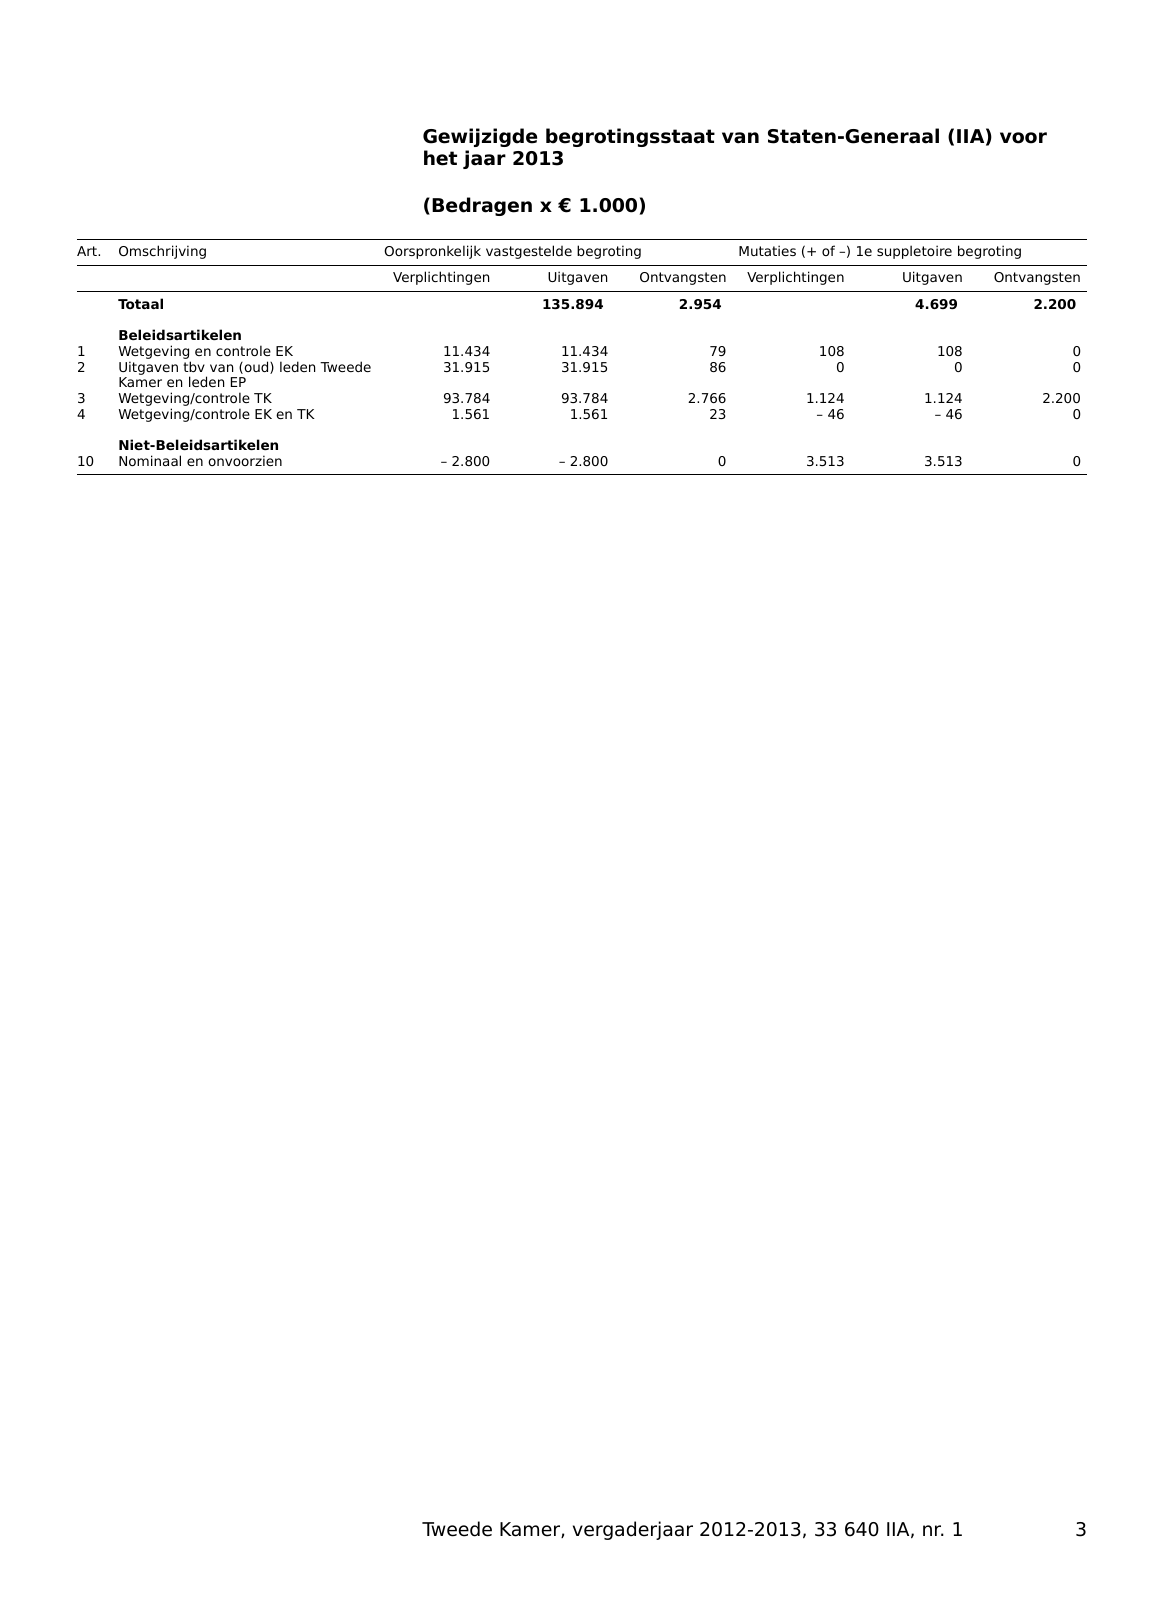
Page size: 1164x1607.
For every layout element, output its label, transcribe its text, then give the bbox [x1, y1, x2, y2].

table_cell Beleidsartikelen [112, 328, 378, 344]
table_cell [77, 328, 112, 344]
table_cell [732, 422, 850, 438]
table_cell [496, 438, 614, 454]
table_cell 31.915 [378, 359, 496, 391]
table_cell 2.200 [969, 391, 1087, 407]
table_cell [77, 292, 112, 312]
table_cell [850, 438, 968, 454]
table_cell – 2.800 [496, 454, 614, 474]
table_cell Verplichtingen [378, 266, 496, 291]
table_cell [614, 312, 732, 328]
table_cell [850, 312, 968, 328]
table_cell [378, 438, 496, 454]
table_cell 2.954 [614, 292, 732, 312]
table_cell – 2.800 [378, 454, 496, 474]
table_cell 4 [77, 407, 112, 422]
table_cell 0 [732, 359, 850, 391]
table_cell 1 [77, 344, 112, 359]
table_header Omschrijving [112, 240, 378, 264]
table_cell [77, 422, 112, 438]
table_cell [969, 422, 1087, 438]
table_cell 3.513 [850, 454, 968, 474]
table_cell 1.124 [732, 391, 850, 407]
table_cell [614, 438, 732, 454]
table_cell [378, 328, 496, 344]
table_cell [969, 328, 1087, 344]
table_cell [112, 422, 378, 438]
table_cell 0 [969, 359, 1087, 391]
table_cell 108 [850, 344, 968, 359]
table_cell Totaal [112, 292, 378, 312]
table_cell [378, 292, 496, 312]
table_cell Uitgaven [850, 266, 968, 291]
table_cell 4.699 [850, 292, 968, 312]
table_cell [732, 292, 850, 312]
table_cell [850, 328, 968, 344]
table_cell 93.784 [378, 391, 496, 407]
table_cell [77, 312, 112, 328]
table_cell [614, 328, 732, 344]
table_cell Nominaal en onvoorzien [112, 454, 378, 474]
subtitle Gewijzigde begrotingsstaat van Staten-Generaal (IIA) voor het jaar 2013 [422, 126, 1087, 169]
table_cell – 46 [850, 407, 968, 422]
table_cell [112, 266, 378, 291]
table_cell 1.124 [850, 391, 968, 407]
table_cell 2.200 [969, 292, 1087, 312]
table_cell 93.784 [496, 391, 614, 407]
table_cell [77, 438, 112, 454]
table_cell [378, 312, 496, 328]
table_cell 11.434 [496, 344, 614, 359]
table_cell [969, 438, 1087, 454]
table_cell Wetgeving/controle EK en TK [112, 407, 378, 422]
table_cell Ontvangsten [614, 266, 732, 291]
table_cell [496, 422, 614, 438]
table_cell 1.561 [496, 407, 614, 422]
table_cell [378, 422, 496, 438]
table_cell [496, 312, 614, 328]
table_cell 2.766 [614, 391, 732, 407]
table_cell [732, 312, 850, 328]
table_cell 0 [969, 407, 1087, 422]
table_cell [77, 266, 112, 291]
table_cell 0 [969, 344, 1087, 359]
table_header Art. [77, 240, 112, 264]
table_cell [732, 328, 850, 344]
table_cell [112, 312, 378, 328]
table_cell 23 [614, 407, 732, 422]
table_cell 135.894 [496, 292, 614, 312]
table_cell 79 [614, 344, 732, 359]
table_cell 0 [969, 454, 1087, 474]
table_cell – 46 [732, 407, 850, 422]
table_cell 10 [77, 454, 112, 474]
table_cell 3.513 [732, 454, 850, 474]
table_cell [850, 422, 968, 438]
table_cell 11.434 [378, 344, 496, 359]
table_cell Uitgaven [496, 266, 614, 291]
table_cell Wetgeving en controle EK [112, 344, 378, 359]
table_cell Uitgaven tbv van (oud) leden Tweede Kamer en leden EP [112, 359, 378, 391]
table_cell Ontvangsten [969, 266, 1087, 291]
table_cell 108 [732, 344, 850, 359]
table_cell 1.561 [378, 407, 496, 422]
table_header Mutaties (+ of –) 1e suppletoire begroting [732, 240, 1087, 264]
table_cell Niet-Beleidsartikelen [112, 438, 378, 454]
table_cell 2 [77, 359, 112, 391]
table_header Oorspronkelijk vastgestelde begroting [378, 240, 732, 264]
table_cell [732, 438, 850, 454]
table_cell Verplichtingen [732, 266, 850, 291]
table_cell Wetgeving/controle TK [112, 391, 378, 407]
text (Bedragen x € 1.000) [422, 194, 1087, 217]
table_cell 0 [850, 359, 968, 391]
table_cell 3 [77, 391, 112, 407]
table_cell [969, 312, 1087, 328]
table_cell [614, 422, 732, 438]
table_cell 31.915 [496, 359, 614, 391]
table_cell [496, 328, 614, 344]
table_cell 86 [614, 359, 732, 391]
table_cell 0 [614, 454, 732, 474]
